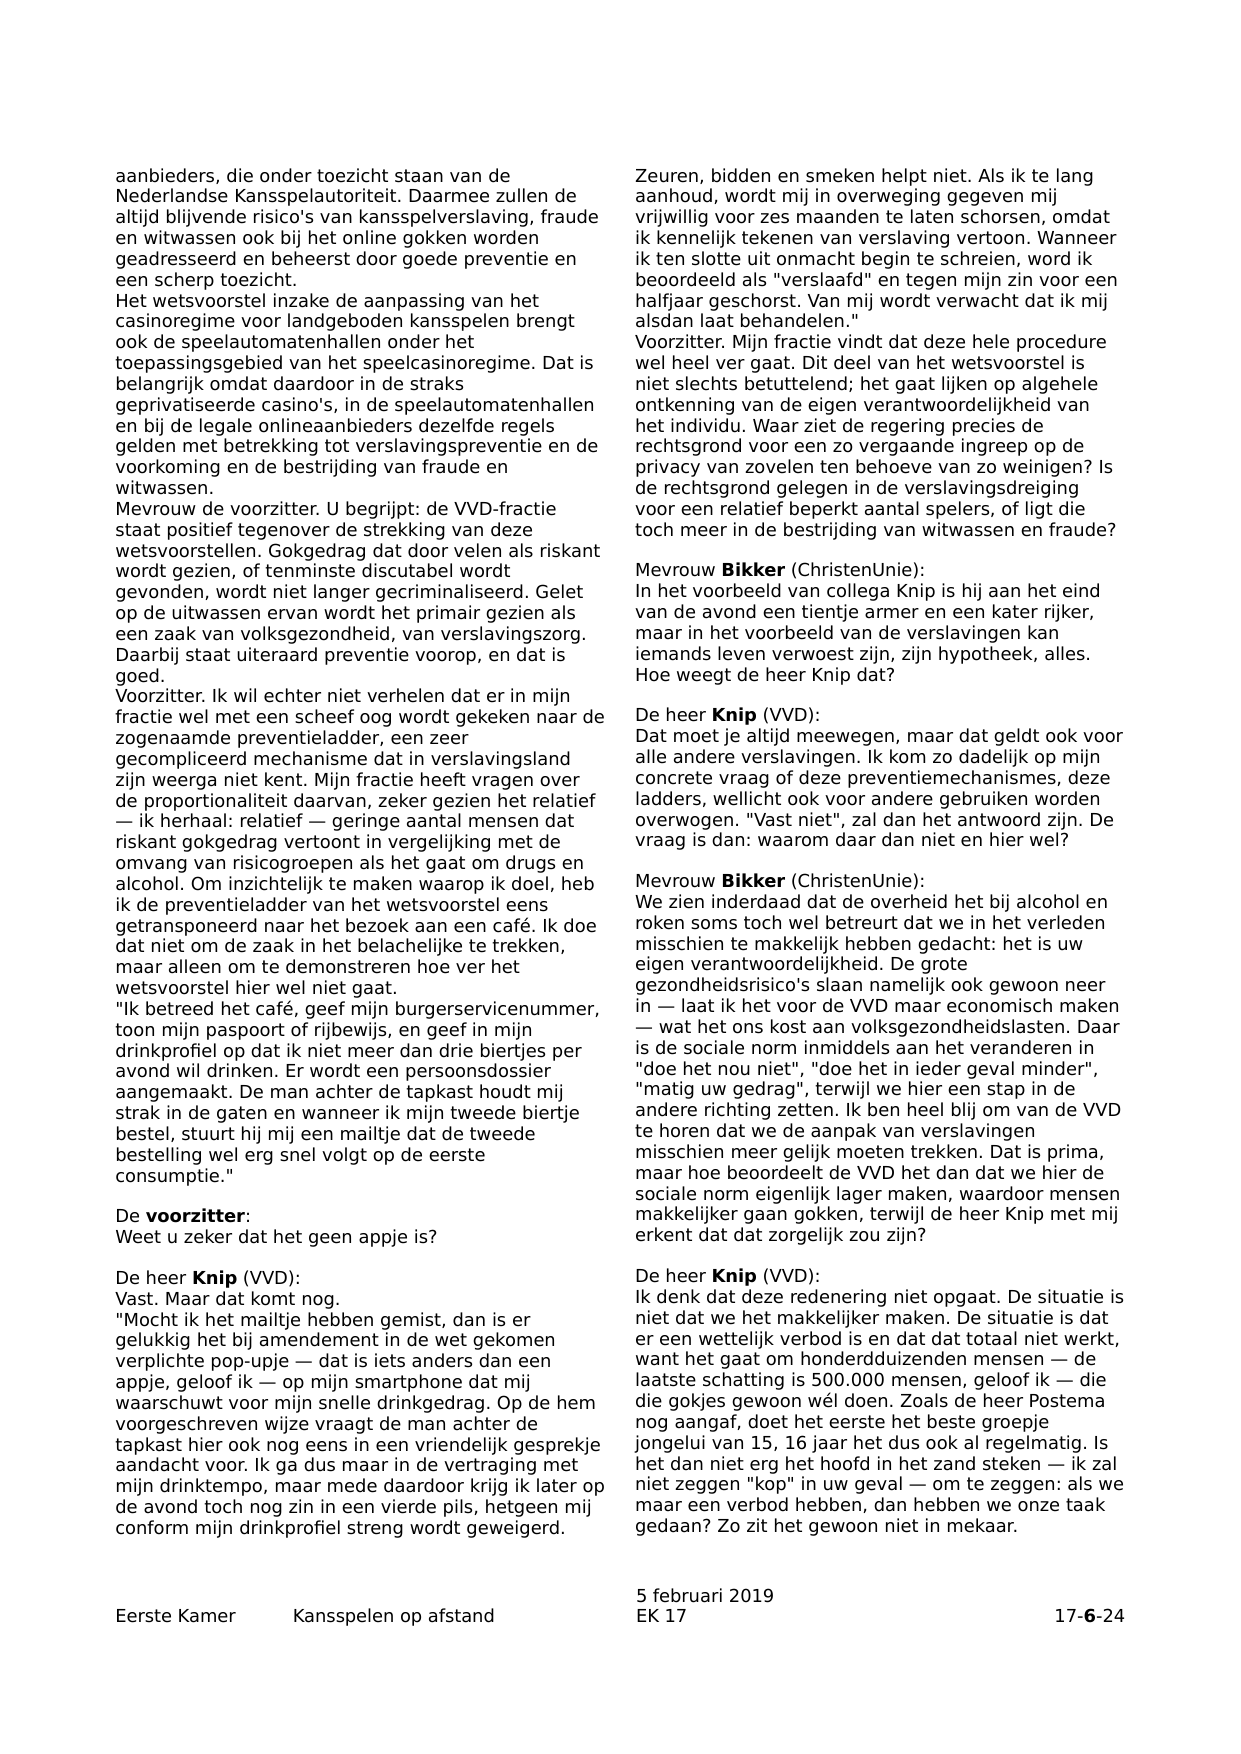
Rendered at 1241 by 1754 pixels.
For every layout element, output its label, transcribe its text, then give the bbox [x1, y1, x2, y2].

text De voorzitter: [115, 1206, 605, 1227]
text "Ik betreed het café, geef mijn burgerservicenummer, toon mijn paspoort of rijbewijs, en geef in mijn drinkprofiel op dat ik niet meer dan drie biertjes per avond wil drinken. Er wordt een persoonsdossier aangemaakt. De man achter de tapkast houdt mij strak in de gaten en wanneer ik mijn tweede biertje bestel, stuurt hij mij een mailtje dat de tweede bestelling wel erg snel volgt op de eerste consumptie." [115, 999, 605, 1186]
text De heer Knip (VVD): [115, 1268, 605, 1288]
text Het wetsvoorstel inzake de aanpassing van het casinoregime voor landgeboden kansspelen brengt ook de speelautomatenhallen onder het toepassingsgebied van het speelcasinoregime. Dat is belangrijk omdat daardoor in de straks geprivatiseerde casino's, in de speelautomatenhallen en bij de legale onlineaanbieders dezelfde regels gelden met betrekking tot verslavingspreventie en de voorkoming en de bestrijding van fraude en witwassen. [115, 290, 605, 499]
text Mevrouw Bikker (ChristenUnie): [635, 871, 1125, 892]
text Zeuren, bidden en smeken helpt niet. Als ik te lang aanhoud, wordt mij in overweging gegeven mij vrijwillig voor zes maanden te laten schorsen, omdat ik kennelijk tekenen van verslaving vertoon. Wanneer ik ten slotte uit onmacht begin te schreien, word ik beoordeeld als "verslaafd" en tegen mijn zin voor een halfjaar geschorst. Van mij wordt verwacht dat ik mij alsdan laat behandelen." [635, 165, 1125, 332]
text Ik denk dat deze redenering niet opgaat. De situatie is niet dat we het makkelijker maken. De situatie is dat er een wettelijk verbod is en dat dat totaal niet werkt, want het gaat om honderdduizenden mensen — de laatste schatting is 500.000 mensen, geloof ik — die die gokjes gewoon wél doen. Zoals de heer Postema nog aangaf, doet het eerste het beste groepje jongelui van 15, 16 jaar het dus ook al regelmatig. Is het dan niet erg het hoofd in het zand steken — ik zal niet zeggen "kop" in uw geval — om te zeggen: als we maar een verbod hebben, dan hebben we onze taak gedaan? Zo zit het gewoon niet in mekaar. [635, 1287, 1125, 1537]
text We zien inderdaad dat de overheid het bij alcohol en roken soms toch wel betreurt dat we in het verleden misschien te makkelijk hebben gedacht: het is uw eigen verantwoordelijkheid. De grote gezondheidsrisico's slaan namelijk ook gewoon neer in — laat ik het voor de VVD maar economisch maken — wat het ons kost aan volksgezondheidslasten. Daar is de sociale norm inmiddels aan het veranderen in "doe het nou niet", "doe het in ieder geval minder", "matig uw gedrag", terwijl we hier een stap in de andere richting zetten. Ik ben heel blij om van de VVD te horen dat we de aanpak van verslavingen misschien meer gelijk moeten trekken. Dat is prima, maar hoe beoordeelt de VVD het dan dat we hier de sociale norm eigenlijk lager maken, waardoor mensen makkelijker gaan gokken, terwijl de heer Knip met mij erkent dat dat zorgelijk zou zijn? [635, 892, 1125, 1246]
text Mevrouw de voorzitter. U begrijpt: de VVD-fractie staat positief tegenover de strekking van deze wetsvoorstellen. Gokgedrag dat door velen als riskant wordt gezien, of tenminste discutabel wordt gevonden, wordt niet langer gecriminaliseerd. Gelet op de uitwassen ervan wordt het primair gezien als een zaak van volksgezondheid, van verslavingszorg. Daarbij staat uiteraard preventie voorop, en dat is goed. [115, 499, 605, 686]
text De heer Knip (VVD): [635, 1266, 1125, 1287]
text Voorzitter. Mijn fractie vindt dat deze hele procedure wel heel ver gaat. Dit deel van het wetsvoorstel is niet slechts betuttelend; het gaat lijken op algehele ontkenning van de eigen verantwoordelijkheid van het individu. Waar ziet de regering precies de rechtsgrond voor een zo vergaande ingreep op de privacy van zovelen ten behoeve van zo weinigen? Is de rechtsgrond gelegen in de verslavingsdreiging voor een relatief beperkt aantal spelers, of ligt die toch meer in de bestrijding van witwassen en fraude? [635, 332, 1125, 540]
text Voorzitter. Ik wil echter niet verhelen dat er in mijn fractie wel met een scheef oog wordt gekeken naar de zogenaamde preventieladder, een zeer gecompliceerd mechanisme dat in verslavingsland zijn weerga niet kent. Mijn fractie heeft vragen over de proportionaliteit daarvan, zeker gezien het relatief — ik herhaal: relatief — geringe aantal mensen dat riskant gokgedrag vertoont in vergelijking met de omvang van risicogroepen als het gaat om drugs en alcohol. Om inzichtelijk te maken waarop ik doel, heb ik de preventieladder van het wetsvoorstel eens getransponeerd naar het bezoek aan een café. Ik doe dat niet om de zaak in het belachelijke te trekken, maar alleen om te demonstreren hoe ver het wetsvoorstel hier wel niet gaat. [115, 686, 605, 999]
text Dat moet je altijd meewegen, maar dat geldt ook voor alle andere verslavingen. Ik kom zo dadelijk op mijn concrete vraag of deze preventiemechanismes, deze ladders, wellicht ook voor andere gebruiken worden overwogen. "Vast niet", zal dan het antwoord zijn. De vraag is dan: waarom daar dan niet en hier wel? [635, 726, 1125, 851]
text Vast. Maar dat komt nog. [115, 1288, 605, 1309]
text In het voorbeeld van collega Knip is hij aan het eind van de avond een tientje armer en een kater rijker, maar in het voorbeeld van de verslavingen kan iemands leven verwoest zijn, zijn hypotheek, alles. Hoe weegt de heer Knip dat? [635, 581, 1125, 685]
text "Mocht ik het mailtje hebben gemist, dan is er gelukkig het bij amendement in de wet gekomen verplichte pop-upje — dat is iets anders dan een appje, geloof ik — op mijn smartphone dat mij waarschuwt voor mijn snelle drinkgedrag. Op de hem voorgeschreven wijze vraagt de man achter de tapkast hier ook nog eens in een vriendelijk gesprekje aandacht voor. Ik ga dus maar in de vertraging met mijn drinktempo, maar mede daardoor krijg ik later op de avond toch nog zin in een vierde pils, hetgeen mij conform mijn drinkprofiel streng wordt geweigerd. [115, 1309, 605, 1538]
text aanbieders, die onder toezicht staan van de Nederlandse Kansspelautoriteit. Daarmee zullen de altijd blijvende risico's van kansspelverslaving, fraude en witwassen ook bij het online gokken worden geadresseerd en beheerst door goede preventie en een scherp toezicht. [115, 165, 605, 290]
text De heer Knip (VVD): [635, 705, 1125, 726]
text Mevrouw Bikker (ChristenUnie): [635, 560, 1125, 581]
text Weet u zeker dat het geen appje is? [115, 1227, 605, 1248]
